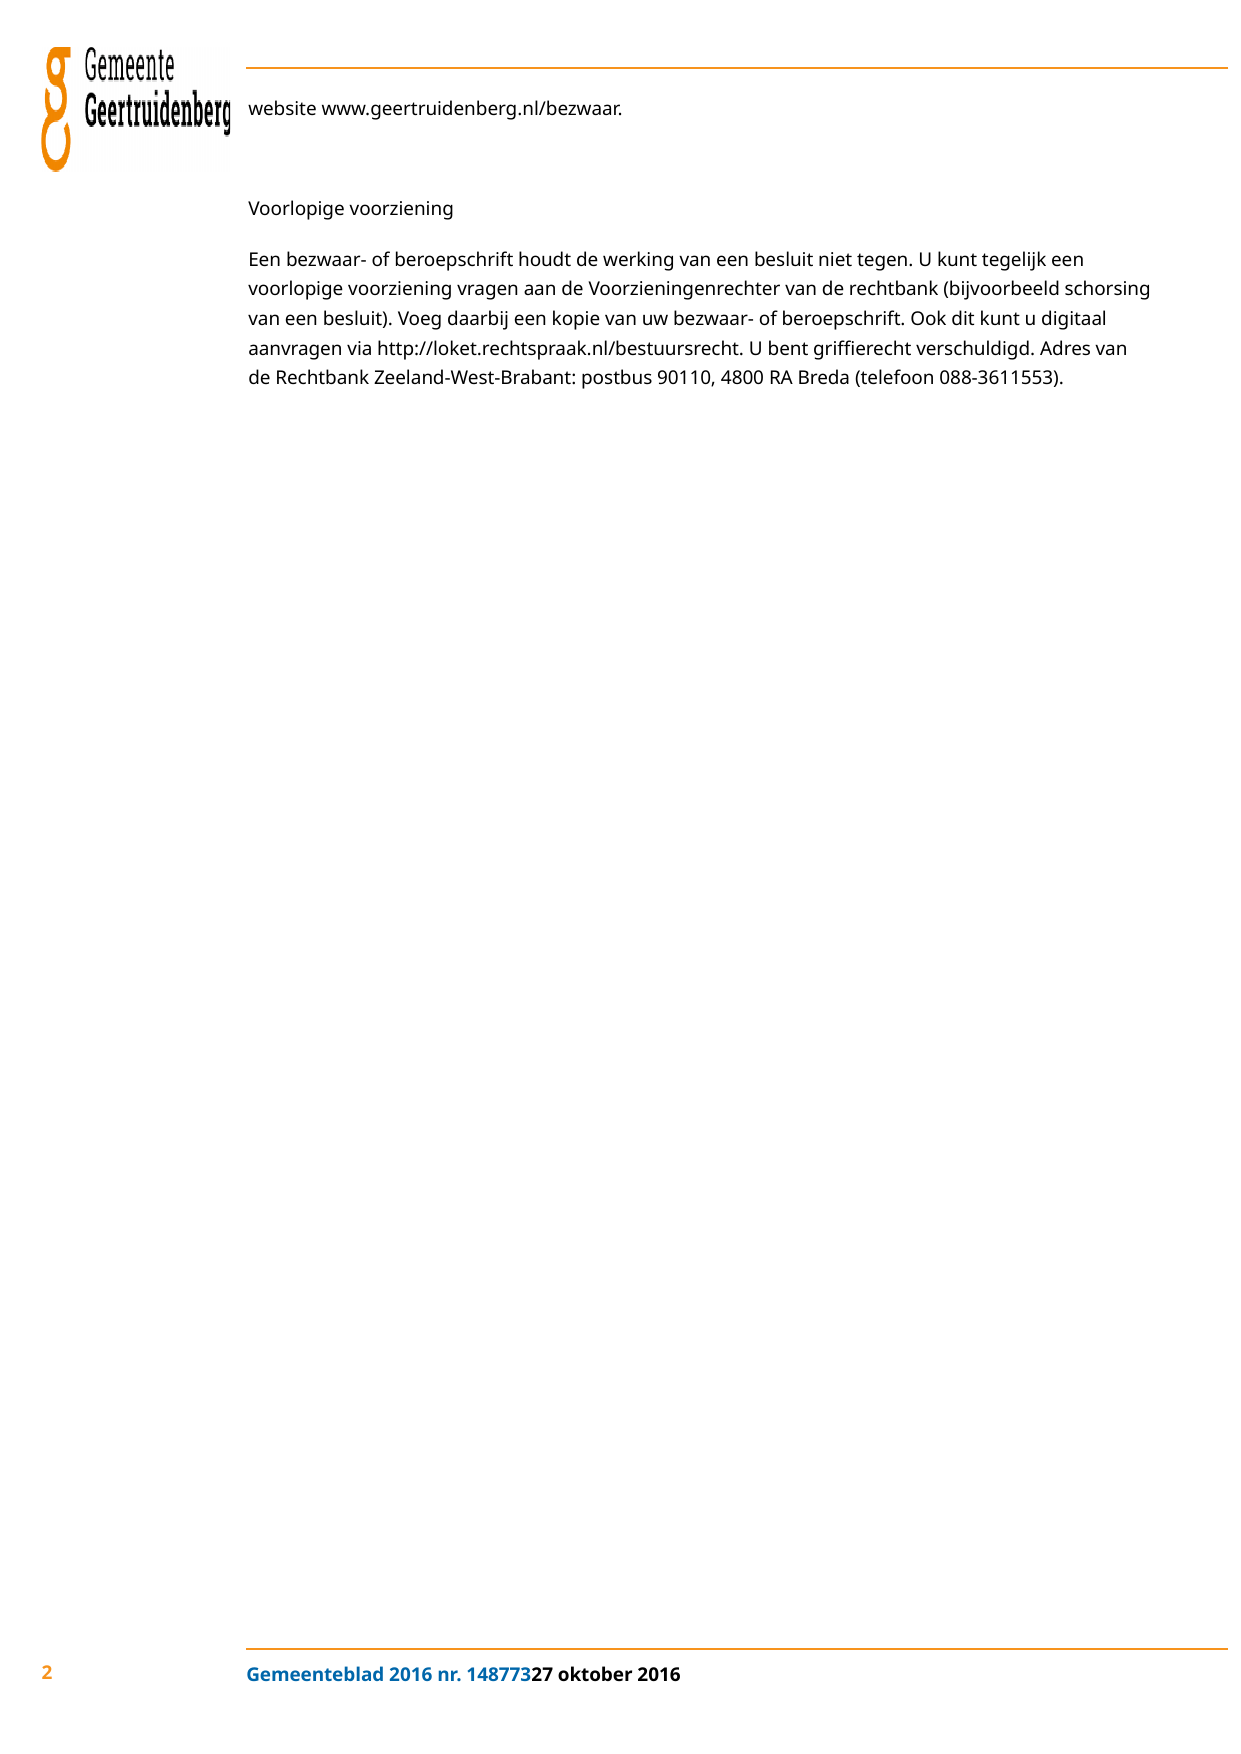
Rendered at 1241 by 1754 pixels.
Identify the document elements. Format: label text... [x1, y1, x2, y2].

text Voorlopige voorziening [248, 196, 1152, 221]
text website www.geertruidenberg.nl/bezwaar. [248, 95, 1152, 121]
text Een bezwaar- of beroepschrift houdt de werking van een besluit niet tegen. U kunt tegelijk een voorlopige voorziening vragen aan de Voorzieningenrechter van de rechtbank (bijvoorbeeld schorsing van een besluit). Voeg daarbij een kopie van uw bezwaar- of beroepschrift. Ook dit kunt u digitaal aanvragen via http://loket.rechtspraak.nl/bestuursrecht. U bent griffierecht verschuldigd. Adres van de Rechtbank Zeeland-West-Brabant: postbus 90110, 4800 RA Breda (telefoon 088-3611553). [248, 246, 1152, 390]
picture [41, 47, 231, 172]
